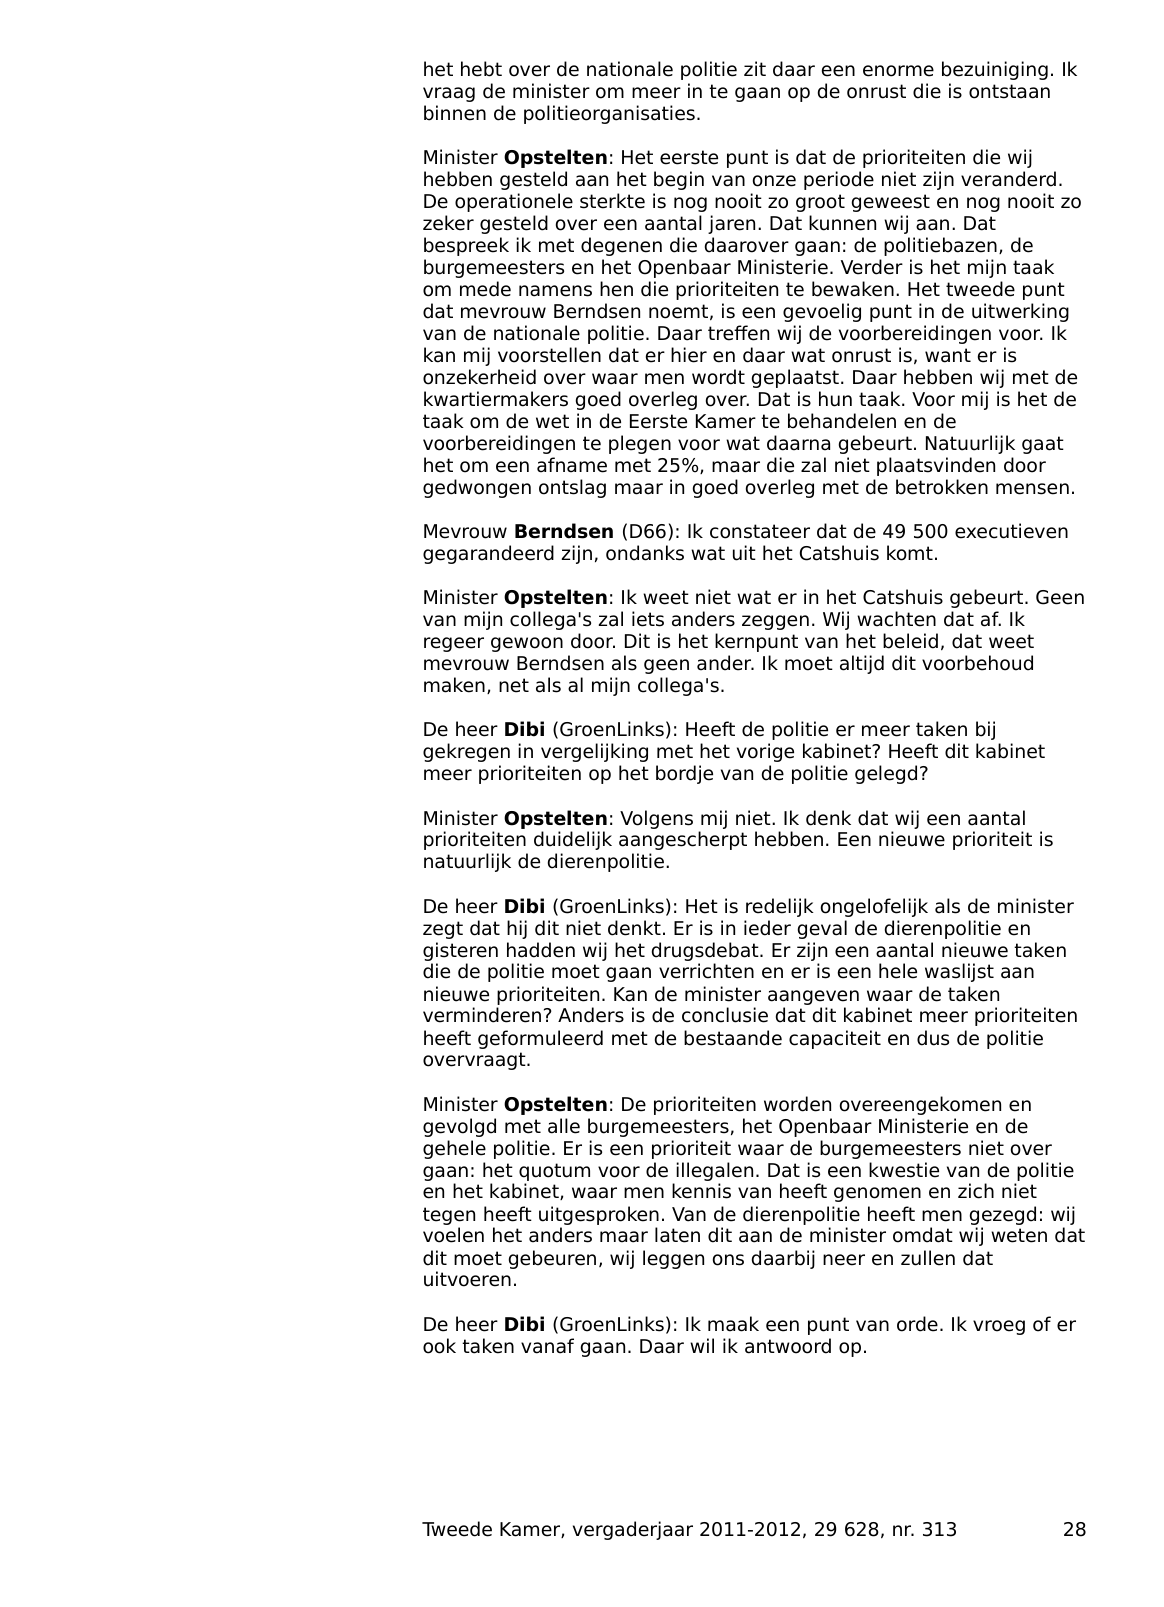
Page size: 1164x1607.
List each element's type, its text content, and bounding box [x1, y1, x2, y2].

text Minister Opstelten: Ik weet niet wat er in het Catshuis gebeurt. Geen van mijn collega's zal iets anders zeggen. Wij wachten dat af. Ik regeer gewoon door. Dit is het kernpunt van het beleid, dat weet mevrouw Berndsen als geen ander. Ik moet altijd dit voorbehoud maken, net als al mijn collega's. [422, 587, 1087, 697]
text De heer Dibi (GroenLinks): Ik maak een punt van orde. Ik vroeg of er ook taken vanaf gaan. Daar wil ik antwoord op. [422, 1313, 1087, 1357]
text De heer Dibi (GroenLinks): Heeft de politie er meer taken bij gekregen in vergelijking met het vorige kabinet? Heeft dit kabinet meer prioriteiten op het bordje van de politie gelegd? [422, 719, 1087, 785]
text het hebt over de nationale politie zit daar een enorme bezuiniging. Ik vraag de minister om meer in te gaan op de onrust die is ontstaan binnen de politieorganisaties. [422, 59, 1087, 125]
text Minister Opstelten: De prioriteiten worden overeengekomen en gevolgd met alle burgemeesters, het Openbaar Ministerie en de gehele politie. Er is een prioriteit waar de burgemeesters niet over gaan: het quotum voor de illegalen. Dat is een kwestie van de politie en het kabinet, waar men kennis van heeft genomen en zich niet tegen heeft uitgesproken. Van de dierenpolitie heeft men gezegd: wij voelen het anders maar laten dit aan de minister omdat wij weten dat dit moet gebeuren, wij leggen ons daarbij neer en zullen dat uitvoeren. [422, 1093, 1087, 1291]
text Minister Opstelten: Volgens mij niet. Ik denk dat wij een aantal prioriteiten duidelijk aangescherpt hebben. Een nieuwe prioriteit is natuurlijk de dierenpolitie. [422, 807, 1087, 873]
text Minister Opstelten: Het eerste punt is dat de prioriteiten die wij hebben gesteld aan het begin van onze periode niet zijn veranderd. De operationele sterkte is nog nooit zo groot geweest en nog nooit zo zeker gesteld over een aantal jaren. Dat kunnen wij aan. Dat bespreek ik met degenen die daarover gaan: de politiebazen, de burgemeesters en het Openbaar Ministerie. Verder is het mijn taak om mede namens hen die prioriteiten te bewaken. Het tweede punt dat mevrouw Berndsen noemt, is een gevoelig punt in de uitwerking van de nationale politie. Daar treffen wij de voorbereidingen voor. Ik kan mij voorstellen dat er hier en daar wat onrust is, want er is onzekerheid over waar men wordt geplaatst. Daar hebben wij met de kwartiermakers goed overleg over. Dat is hun taak. Voor mij is het de taak om de wet in de Eerste Kamer te behandelen en de voorbereidingen te plegen voor wat daarna gebeurt. Natuurlijk gaat het om een afname met 25%, maar die zal niet plaatsvinden door gedwongen ontslag maar in goed overleg met de betrokken mensen. [422, 147, 1087, 499]
text De heer Dibi (GroenLinks): Het is redelijk ongelofelijk als de minister zegt dat hij dit niet denkt. Er is in ieder geval de dierenpolitie en gisteren hadden wij het drugsdebat. Er zijn een aantal nieuwe taken die de politie moet gaan verrichten en er is een hele waslijst aan nieuwe prioriteiten. Kan de minister aangeven waar de taken verminderen? Anders is de conclusie dat dit kabinet meer prioriteiten heeft geformuleerd met de bestaande capaciteit en dus de politie overvraagt. [422, 896, 1087, 1071]
text Mevrouw Berndsen (D66): Ik constateer dat de 49 500 executieven gegarandeerd zijn, ondanks wat uit het Catshuis komt. [422, 521, 1087, 565]
